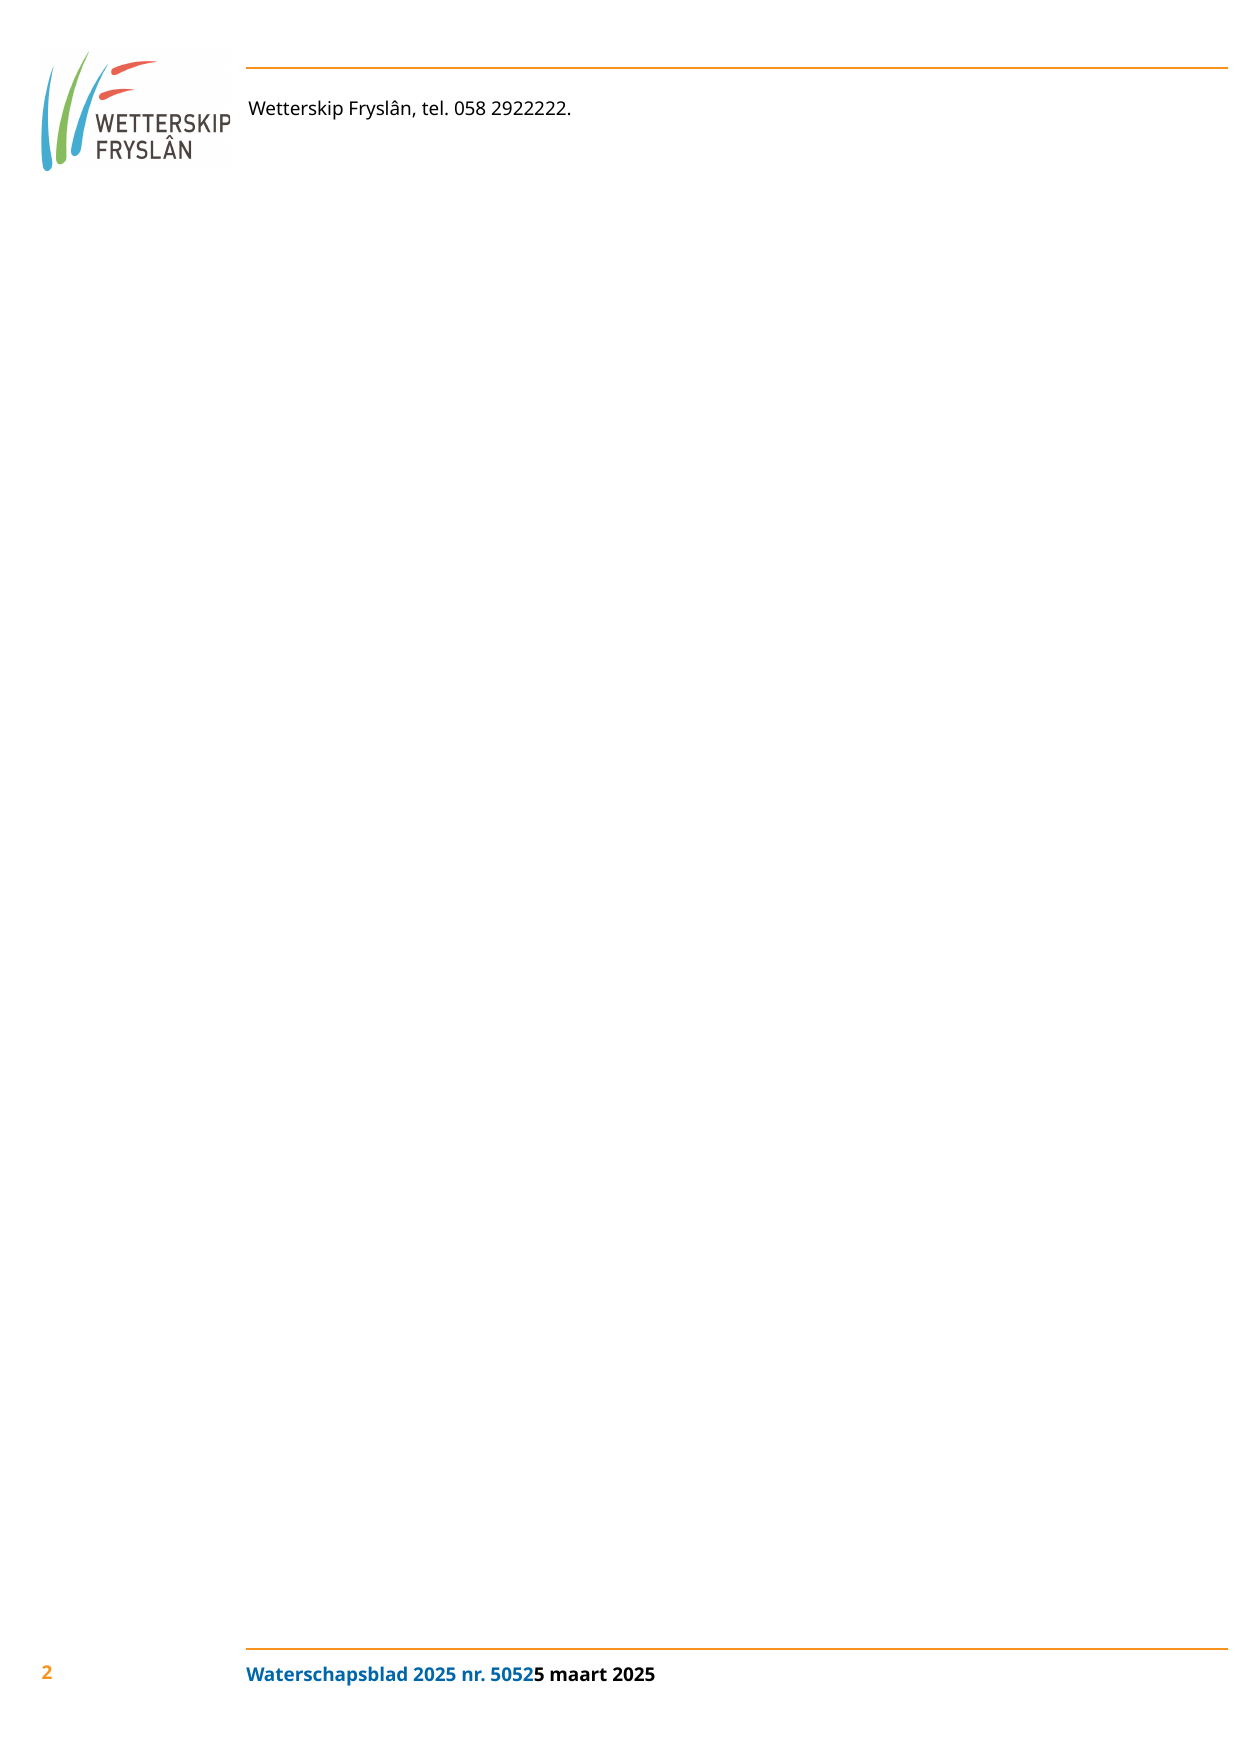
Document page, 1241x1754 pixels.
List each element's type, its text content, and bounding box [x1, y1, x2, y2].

picture [41, 47, 231, 172]
text Wetterskip Fryslân, tel. 058 2922222. [248, 95, 1152, 121]
